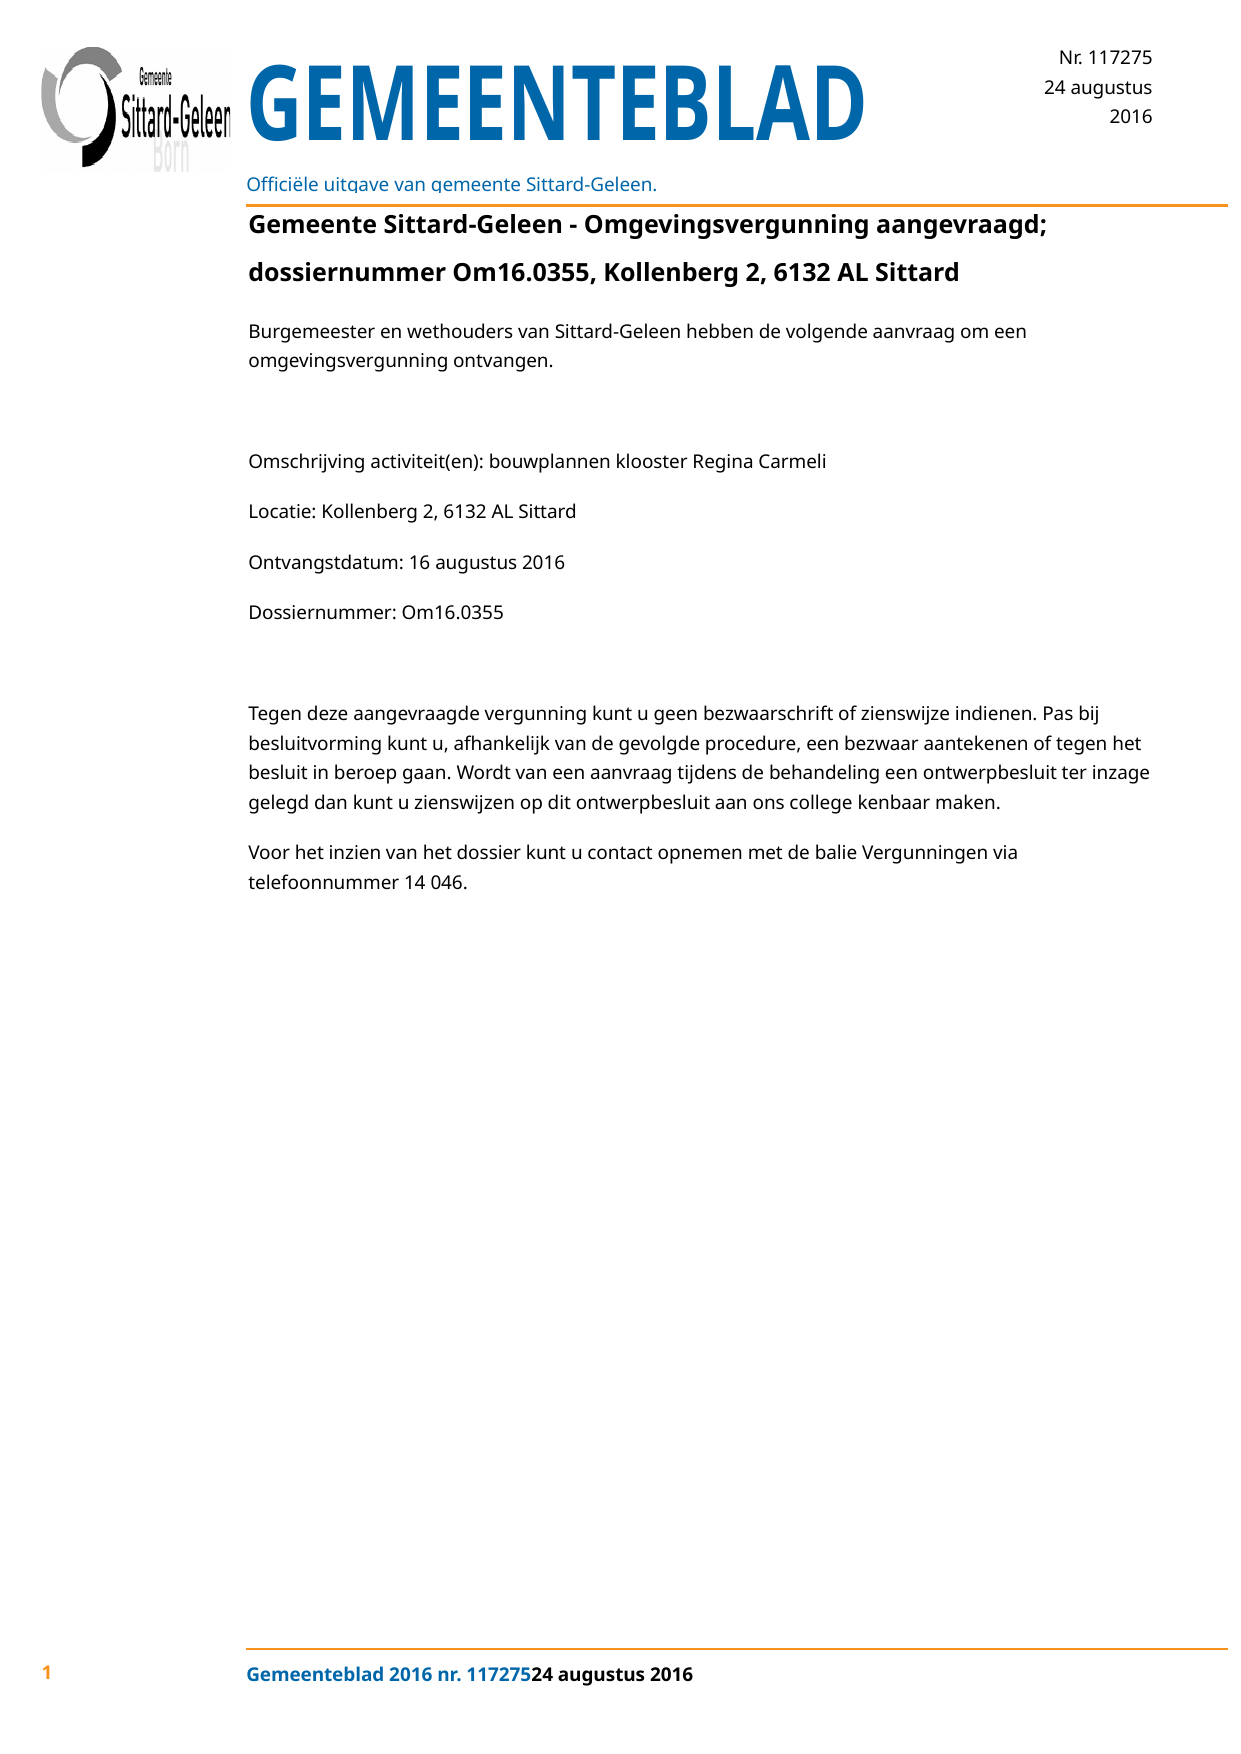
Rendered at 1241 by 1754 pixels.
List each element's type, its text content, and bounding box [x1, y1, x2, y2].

text Omschrijving activiteit(en): bouwplannen klooster Regina Carmeli [248, 448, 1152, 474]
text Burgemeester en wethouders van Sittard-Geleen hebben de volgende aanvraag om een omgevingsvergunning ontvangen. [248, 318, 1152, 373]
text Tegen deze aangevraagde vergunning kunt u geen bezwaarschrift of zienswijze indienen. Pas bij besluitvorming kunt u, afhankelijk van de gevolgde procedure, een bezwaar aantekenen of tegen het besluit in beroep gaan. Wordt van een aanvraag tijdens de behandeling een ontwerpbesluit ter inzage gelegd dan kunt u zienswijzen op dit ontwerpbesluit aan ons college kenbaar maken. [248, 700, 1152, 815]
picture [41, 47, 231, 172]
text Dossiernummer: Om16.0355 [248, 599, 1152, 625]
text Voor het inzien van het dossier kunt u contact opnemen met de balie Vergunningen via telefoonnummer 14 046. [248, 839, 1152, 895]
text Ontvangstdatum: 16 augustus 2016 [248, 549, 1152, 575]
text Gemeente Sittard-Geleen - Omgevingsvergunning aangevraagd; dossiernummer Om16.0355, Kollenberg 2, 6132 AL Sittard [248, 207, 1152, 288]
text Locatie: Kollenberg 2, 6132 AL Sittard [248, 499, 1152, 524]
